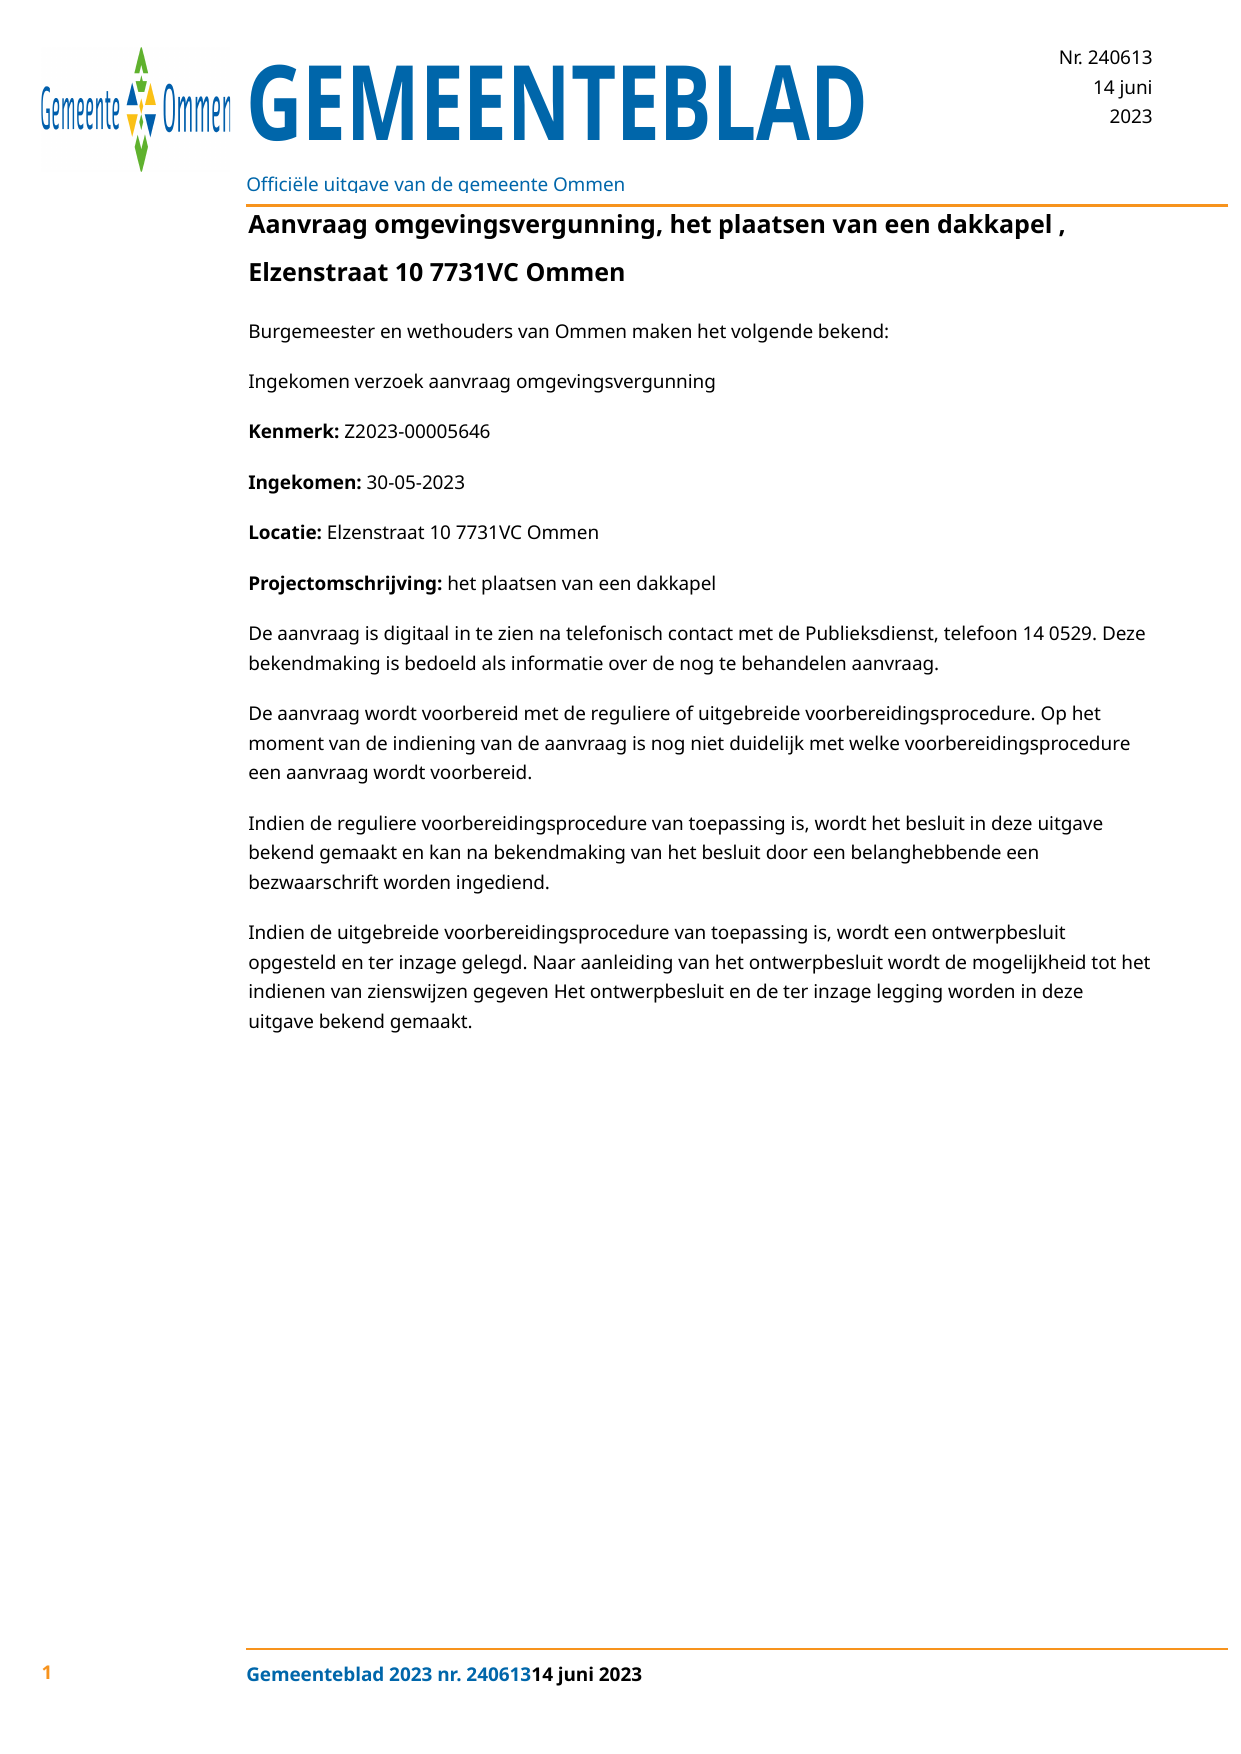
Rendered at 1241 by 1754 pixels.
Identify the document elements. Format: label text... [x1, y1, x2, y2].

text Aanvraag omgevingsvergunning, het plaatsen van een dakkapel , Elzenstraat 10 7731VC Ommen [248, 207, 1152, 288]
text Indien de reguliere voorbereidingsprocedure van toepassing is, wordt het besluit in deze uitgave bekend gemaakt en kan na bekendmaking van het besluit door een belanghebbende een bezwaarschrift worden ingediend. [248, 810, 1152, 895]
text Kenmerk: Z2023-00005646 [248, 419, 1152, 444]
text Locatie: Elzenstraat 10 7731VC Ommen [248, 519, 1152, 545]
text De aanvraag wordt voorbereid met de reguliere of uitgebreide voorbereidingsprocedure. Op het moment van de indiening van de aanvraag is nog niet duidelijk met welke voorbereidingsprocedure een aanvraag wordt voorbereid. [248, 700, 1152, 785]
text Projectomschrijving: het plaatsen van een dakkapel [248, 570, 1152, 596]
text Indien de uitgebreide voorbereidingsprocedure van toepassing is, wordt een ontwerpbesluit opgesteld en ter inzage gelegd. Naar aanleiding van het ontwerpbesluit wordt de mogelijkheid tot het indienen van zienswijzen gegeven Het ontwerpbesluit en de ter inzage legging worden in deze uitgave bekend gemaakt. [248, 919, 1152, 1034]
text Burgemeester en wethouders van Ommen maken het volgende bekend: [248, 318, 1152, 344]
picture [41, 47, 231, 172]
text De aanvraag is digitaal in te zien na telefonisch contact met de Publieksdienst, telefoon 14 0529. Deze bekendmaking is bedoeld als informatie over de nog te behandelen aanvraag. [248, 620, 1152, 676]
text Ingekomen: 30-05-2023 [248, 469, 1152, 495]
text Ingekomen verzoek aanvraag omgevingsvergunning [248, 368, 1152, 394]
